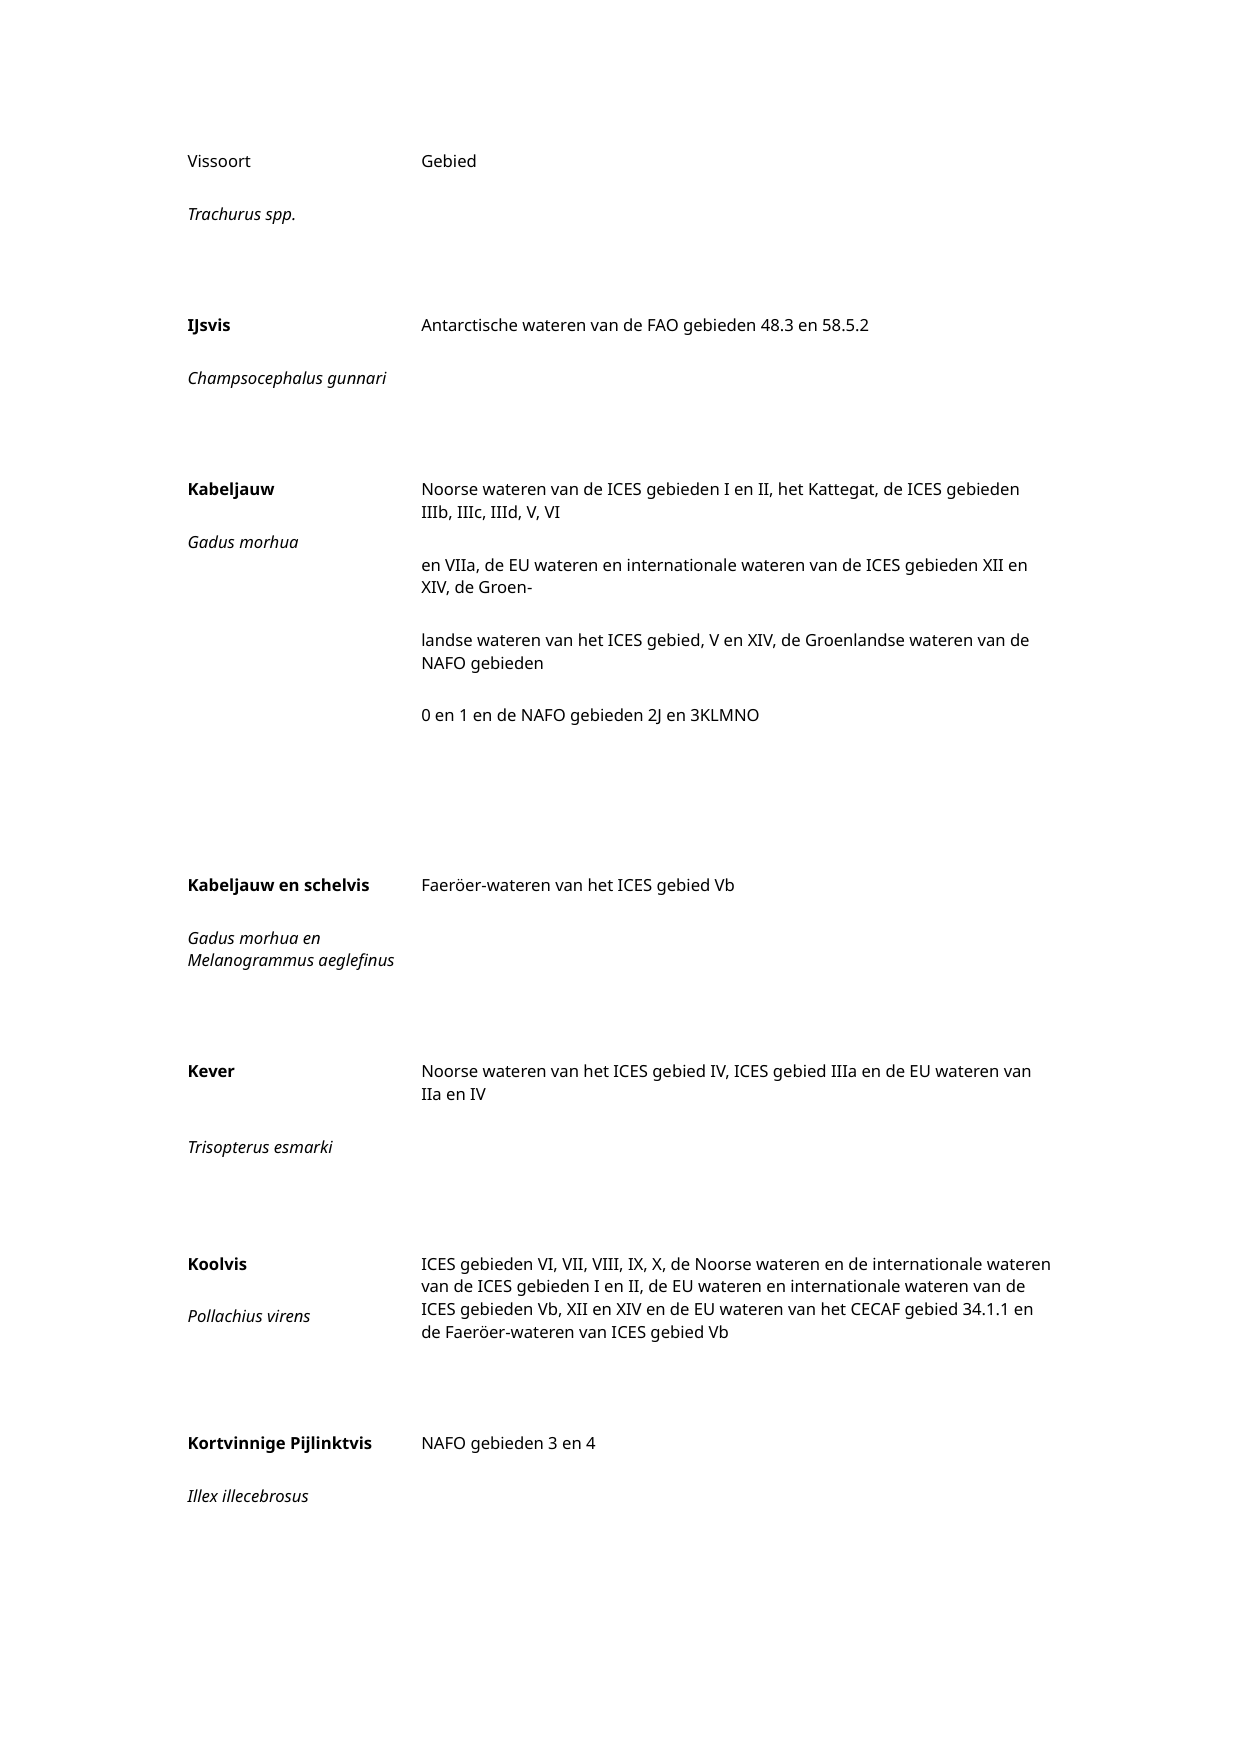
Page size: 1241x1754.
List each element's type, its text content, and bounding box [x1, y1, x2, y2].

table_cell NAFO gebieden 3 en 4 [421, 1432, 1053, 1537]
table_cell [188, 757, 421, 873]
table_cell Koolvis Pollachius virens [188, 1253, 421, 1373]
table_cell Noorse wateren van het ICES gebied IV, ICES gebied IIIa en de EU wateren van IIa en IV [421, 1060, 1053, 1136]
table_cell Gadus morhua en Melanogrammus aeglefinus [188, 926, 421, 1002]
table_cell [188, 1194, 421, 1252]
table_cell Kever [188, 1060, 421, 1136]
table_cell [421, 815, 1053, 873]
table_header Gebied [421, 150, 1053, 203]
table_cell [421, 203, 1053, 255]
table_cell Kabeljauw Gadus morhua [188, 478, 421, 757]
table_cell Trisopterus esmarki [188, 1136, 421, 1194]
table_cell Antarctische wateren van de FAO gebieden 48.3 en 58.5.2 [421, 314, 1053, 419]
table_cell IJsvis [188, 314, 421, 367]
table_cell [421, 255, 1053, 314]
table_cell [421, 1194, 1053, 1252]
table_cell ICES gebieden VI, VII, VIII, IX, X, de Noorse wateren en de internationale wateren van de ICES gebieden I en II, de EU wateren en internationale wateren van de ICES gebieden Vb, XII en XIV en de EU wateren van het CECAF gebied 34.1.1 en de Faeröer-wateren van ICES gebied Vb [421, 1253, 1053, 1373]
table_cell Faeröer-wateren van het ICES gebied Vb [421, 874, 1053, 1002]
table_cell [421, 1373, 1053, 1432]
table_cell [421, 1002, 1053, 1060]
table_cell [421, 419, 1053, 478]
table_cell [188, 1002, 421, 1060]
table_cell Champsocephalus gunnari [188, 367, 421, 419]
table_cell [188, 419, 421, 478]
table_cell [421, 1537, 1053, 1596]
table_cell [421, 1136, 1053, 1194]
table_cell Noorse wateren van de ICES gebieden I en II, het Kattegat, de ICES gebieden IIIb, IIIc, IIId, V, VI en VIIa, de EU wateren en internationale wateren van de ICES gebieden XII en XIV, de Groen- landse wateren van het ICES gebied, V en XIV, de Groenlandse wateren van de NAFO gebieden 0 en 1 en de NAFO gebieden 2J en 3KLMNO [421, 478, 1053, 757]
table_cell [188, 1373, 421, 1432]
table_cell Trachurus spp. [188, 203, 421, 255]
table_cell Kortvinnige Pijlinktvis [188, 1432, 421, 1484]
table_cell [188, 255, 421, 314]
table_cell Illex illecebrosus [188, 1484, 421, 1537]
table_cell [188, 1537, 421, 1596]
table_cell Kabeljauw en schelvis [188, 874, 421, 926]
table_header Vissoort [188, 150, 421, 203]
